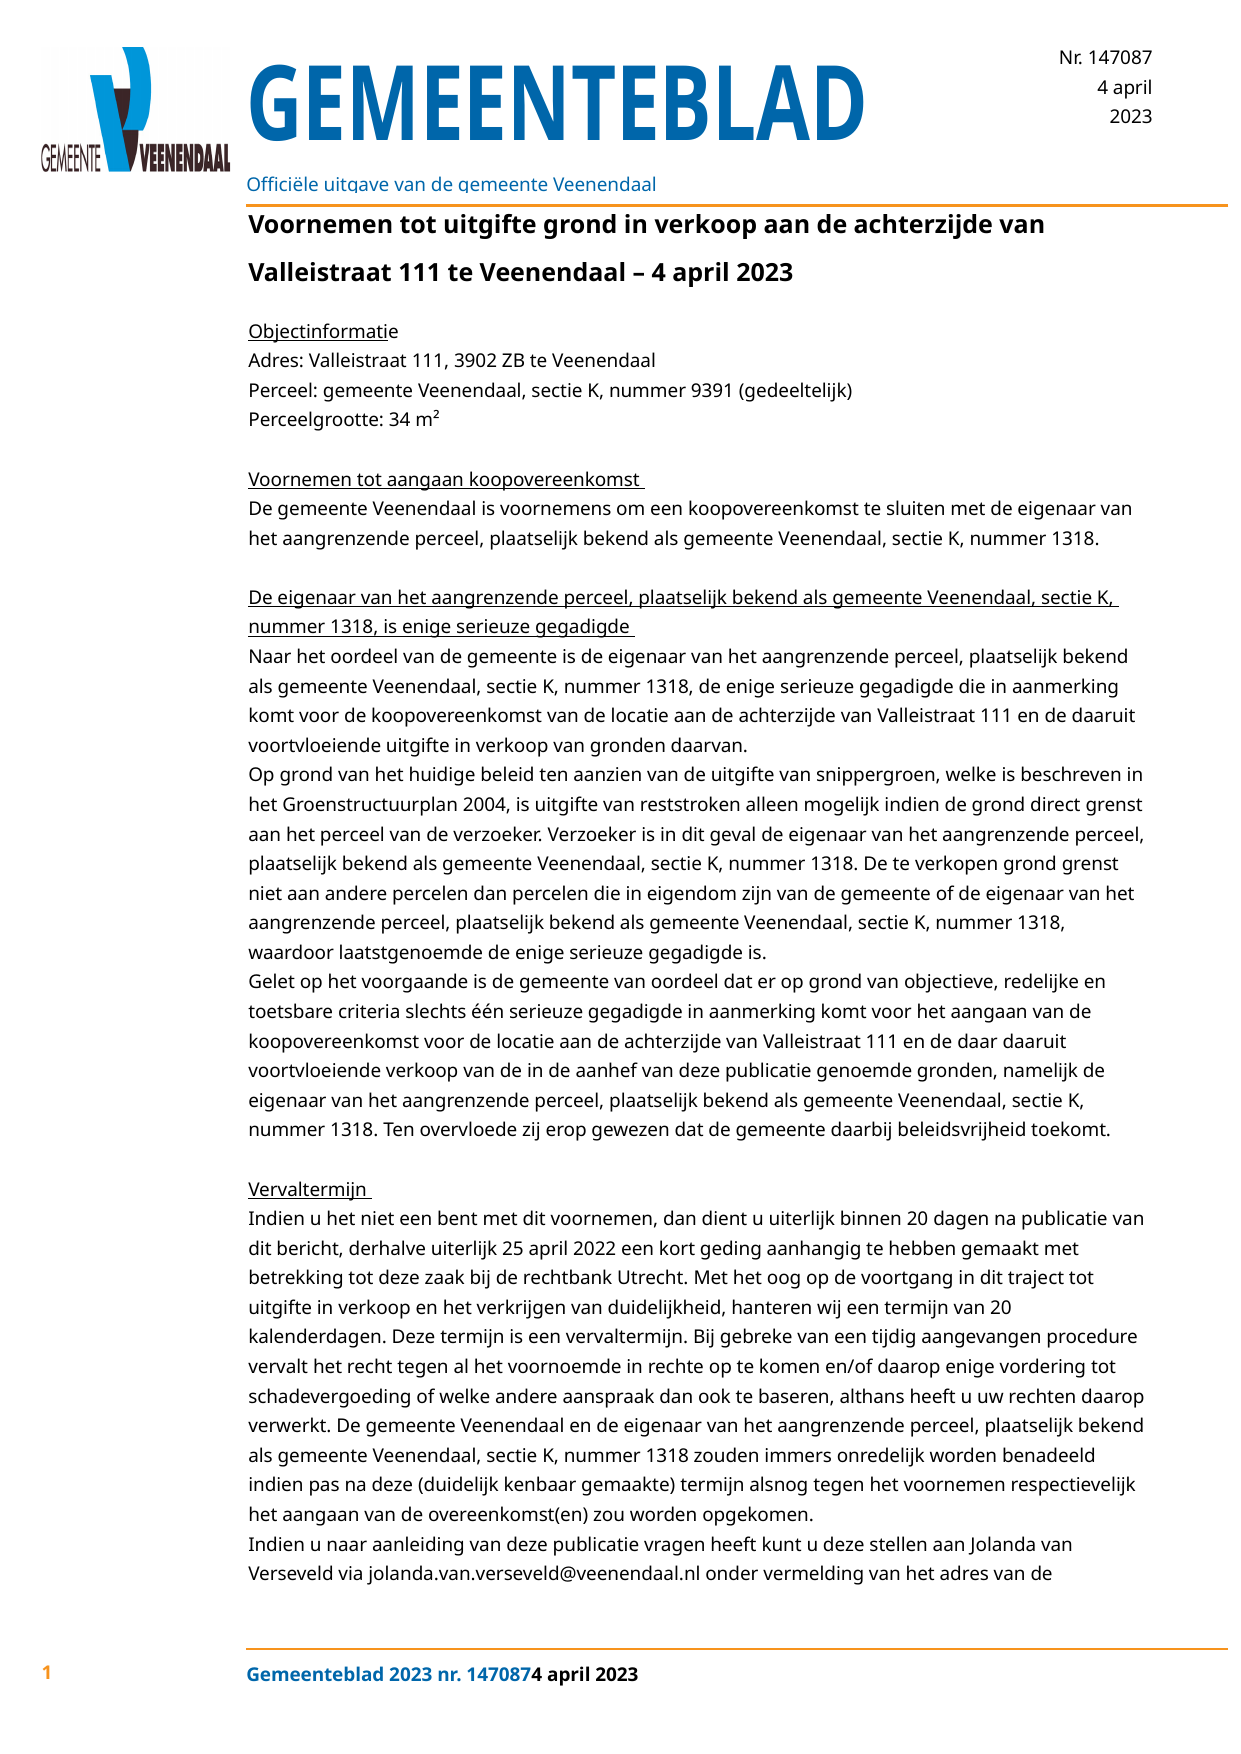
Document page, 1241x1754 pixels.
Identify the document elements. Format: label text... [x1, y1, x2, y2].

text Perceel: gemeente Veenendaal, sectie K, nummer 9391 (gedeeltelijk) [248, 377, 1152, 403]
text Naar het oordeel van de gemeente is de eigenaar van het aangrenzende perceel, plaatselijk bekend als gemeente Veenendaal, sectie K, nummer 1318, de enige serieuze gegadigde die in aanmerking komt voor de koopovereenkomst van de locatie aan de achterzijde van Valleistraat 111 en de daaruit voortvloeiende uitgifte in verkoop van gronden daarvan. [248, 643, 1152, 758]
text Indien u het niet een bent met dit voornemen, dan dient u uiterlijk binnen 20 dagen na publicatie van dit bericht, derhalve uiterlijk 25 april 2022 een kort geding aanhangig te hebben gemaakt met betrekking tot deze zaak bij de rechtbank Utrecht. Met het oog op de voortgang in dit traject tot uitgifte in verkoop en het verkrijgen van duidelijkheid, hanteren wij een termijn van 20 kalenderdagen. Deze termijn is een vervaltermijn. Bij gebreke van een tijdig aangevangen procedure vervalt het recht tegen al het voornoemde in rechte op te komen en/of daarop enige vordering tot schadevergoeding of welke andere aanspraak dan ook te baseren, althans heeft u uw rechten daarop verwerkt. De gemeente Veenendaal en de eigenaar van het aangrenzende perceel, plaatselijk bekend als gemeente Veenendaal, sectie K, nummer 1318 zouden immers onredelijk worden benadeeld indien pas na deze (duidelijk kenbaar gemaakte) termijn alsnog tegen het voornemen respectievelijk het aangaan van de overeenkomst(en) zou worden opgekomen. [248, 1205, 1152, 1527]
text Perceelgrootte: 34 m² [248, 407, 1152, 432]
text Voornemen tot uitgifte grond in verkoop aan de achterzijde van Valleistraat 111 te Veenendaal – 4 april 2023 [248, 207, 1152, 288]
text Indien u naar aanleiding van deze publicatie vragen heeft kunt u deze stellen aan Jolanda van Verseveld via jolanda.van.verseveld@veenendaal.nl onder vermelding van het adres van de [248, 1531, 1152, 1586]
text Objectinformatie [248, 318, 1152, 344]
picture [41, 47, 130, 172]
text Gelet op het voorgaande is de gemeente van oordeel dat er op grond van objectieve, redelijke en toetsbare criteria slechts één serieuze gegadigde in aanmerking komt voor het aangaan van de koopovereenkomst voor de locatie aan de achterzijde van Valleistraat 111 en de daar daaruit voortvloeiende verkoop van de in de aanhef van deze publicatie genoemde gronden, namelijk de eigenaar van het aangrenzende perceel, plaatselijk bekend als gemeente Veenendaal, sectie K, nummer 1318. Ten overvloede zij erop gewezen dat de gemeente daarbij beleidsvrijheid toekomt. [248, 969, 1152, 1142]
text Adres: Valleistraat 111, 3902 ZB te Veenendaal [248, 347, 1152, 373]
text Op grond van het huidige beleid ten aanzien van de uitgifte van snippergroen, welke is beschreven in het Groenstructuurplan 2004, is uitgifte van reststroken alleen mogelijk indien de grond direct grenst aan het perceel van de verzoeker. Verzoeker is in dit geval de eigenaar van het aangrenzende perceel, plaatselijk bekend als gemeente Veenendaal, sectie K, nummer 1318. De te verkopen grond grenst niet aan andere percelen dan percelen die in eigendom zijn van de gemeente of de eigenaar van het aangrenzende perceel, plaatselijk bekend als gemeente Veenendaal, sectie K, nummer 1318, waardoor laatstgenoemde de enige serieuze gegadigde is. [248, 762, 1152, 965]
text De gemeente Veenendaal is voornemens om een koopovereenkomst te sluiten met de eigenaar van het aangrenzende perceel, plaatselijk bekend als gemeente Veenendaal, sectie K, nummer 1318. [248, 495, 1152, 551]
text De eigenaar van het aangrenzende perceel, plaatselijk bekend als gemeente Veenendaal, sectie K, nummer 1318, is enige serieuze gegadigde [248, 584, 1152, 639]
text Vervaltermijn [248, 1176, 1152, 1202]
text Voornemen tot aangaan koopovereenkomst [248, 466, 1152, 492]
picture [123, 47, 231, 172]
